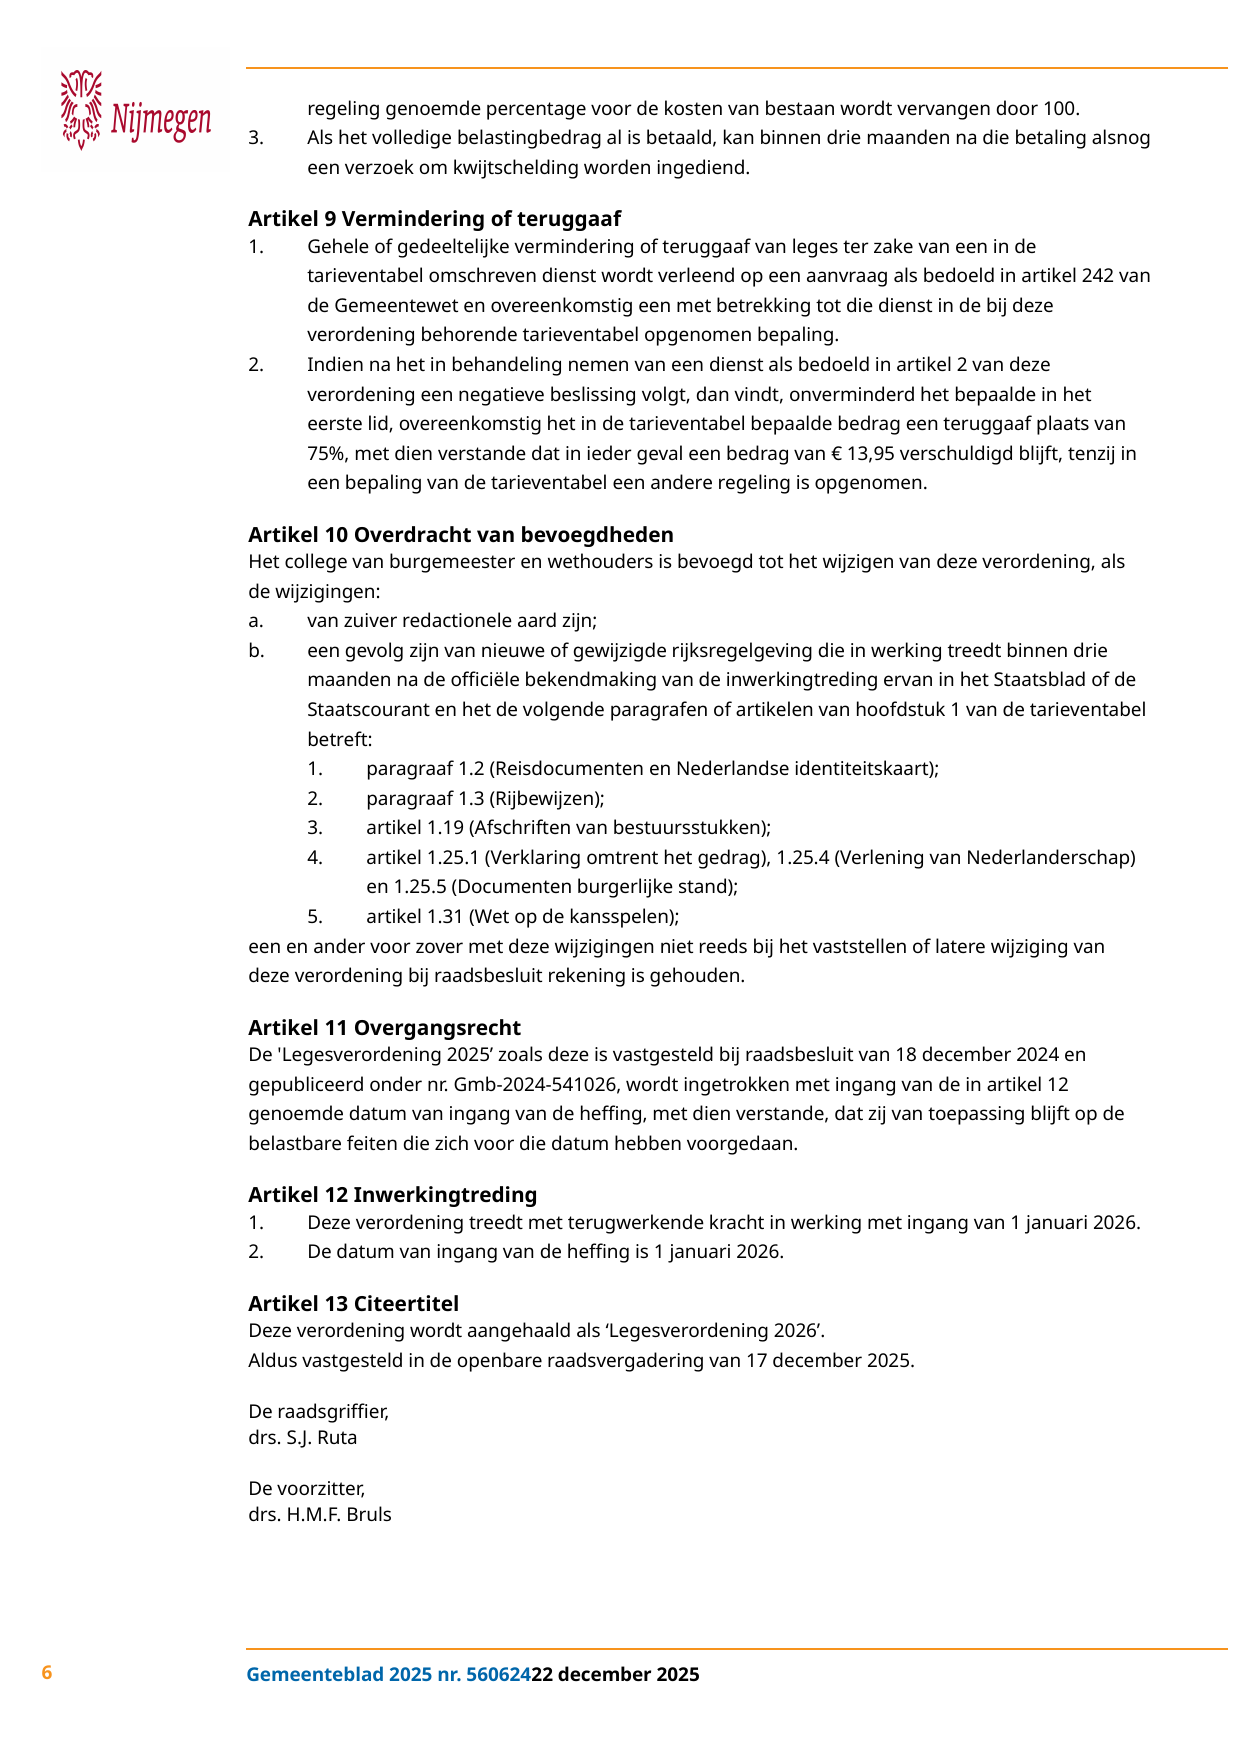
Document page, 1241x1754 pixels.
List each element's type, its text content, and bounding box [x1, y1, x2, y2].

text Artikel 11 Overgangsrecht [248, 1013, 1152, 1041]
list artikel 1.19 (Afschriften van bestuursstukken); [307, 814, 1152, 840]
list een gevolg zijn van nieuwe of gewijzigde rijksregelgeving die in werking treedt binnen drie maanden na de officiële bekendmaking van de inwerkingtreding ervan in het Staatsblad of de Staatscourant en het de volgende paragrafen of artikelen van hoofdstuk 1 van de tarieventabel betreft: [248, 637, 1152, 752]
text De 'Legesverordening 2025’ zoals deze is vastgesteld bij raadsbesluit van 18 december 2024 en gepubliceerd onder nr. Gmb-2024-541026, wordt ingetrokken met ingang van de in artikel 12 genoemde datum van ingang van de heffing, met dien verstande, dat zij van toepassing blijft op de belastbare feiten die zich voor die datum hebben voorgedaan. [248, 1041, 1152, 1156]
text De voorzitter, [248, 1476, 1152, 1501]
list Indien na het in behandeling nemen van een dienst als bedoeld in artikel 2 van deze verordening een negatieve beslissing volgt, dan vindt, onverminderd het bepaalde in het eerste lid, overeenkomstig het in de tarieventabel bepaalde bedrag een teruggaaf plaats van 75%, met dien verstande dat in ieder geval een bedrag van € 13,95 verschuldigd blijft, tenzij in een bepaling van de tarieventabel een andere regeling is opgenomen. [248, 351, 1152, 495]
text Deze verordening wordt aangehaald als ‘Legesverordening 2026’. [248, 1317, 1152, 1343]
list van zuiver redactionele aard zijn; [248, 607, 1152, 633]
list Als het volledige belastingbedrag al is betaald, kan binnen drie maanden na die betaling alsnog een verzoek om kwijtschelding worden ingediend. [248, 124, 1152, 180]
text Artikel 12 Inwerkingtreding [248, 1181, 1152, 1209]
list artikel 1.31 (Wet op de kansspelen); [307, 903, 1152, 929]
text Artikel 13 Citeertitel [248, 1289, 1152, 1317]
list regeling genoemde percentage voor de kosten van bestaan wordt vervangen door 100. [248, 95, 1152, 121]
list Deze verordening treedt met terugwerkende kracht in werking met ingang van 1 januari 2026. [248, 1209, 1152, 1235]
list paragraaf 1.3 (Rijbewijzen); [307, 785, 1152, 811]
text drs. H.M.F. Bruls [248, 1501, 1152, 1527]
list Gehele of gedeeltelijke vermindering of teruggaaf van leges ter zake van een in de tarieventabel omschreven dienst wordt verleend op een aanvraag als bedoeld in artikel 242 van de Gemeentewet en overeenkomstig een met betrekking tot die dienst in de bij deze verordening behorende tarieventabel opgenomen bepaling. [248, 233, 1152, 347]
text Artikel 10 Overdracht van bevoegdheden [248, 520, 1152, 548]
text Aldus vastgesteld in de openbare raadsvergadering van 17 december 2025. [248, 1347, 1152, 1373]
list paragraaf 1.2 (Reisdocumenten en Nederlandse identiteitskaart); [307, 755, 1152, 781]
text De raadsgriffier, [248, 1398, 1152, 1424]
picture [41, 47, 231, 172]
text drs. S.J. Ruta [248, 1424, 1152, 1450]
list De datum van ingang van de heffing is 1 januari 2026. [248, 1238, 1152, 1264]
text Artikel 9 Vermindering of teruggaaf [248, 204, 1152, 233]
text Het college van burgemeester en wethouders is bevoegd tot het wijzigen van deze verordening, als de wijzigingen: [248, 548, 1152, 604]
text een en ander voor zover met deze wijzigingen niet reeds bij het vaststellen of latere wijziging van deze verordening bij raadsbesluit rekening is gehouden. [248, 933, 1152, 988]
list artikel 1.25.1 (Verklaring omtrent het gedrag), 1.25.4 (Verlening van Nederlanderschap) en 1.25.5 (Documenten burgerlijke stand); [307, 844, 1152, 899]
